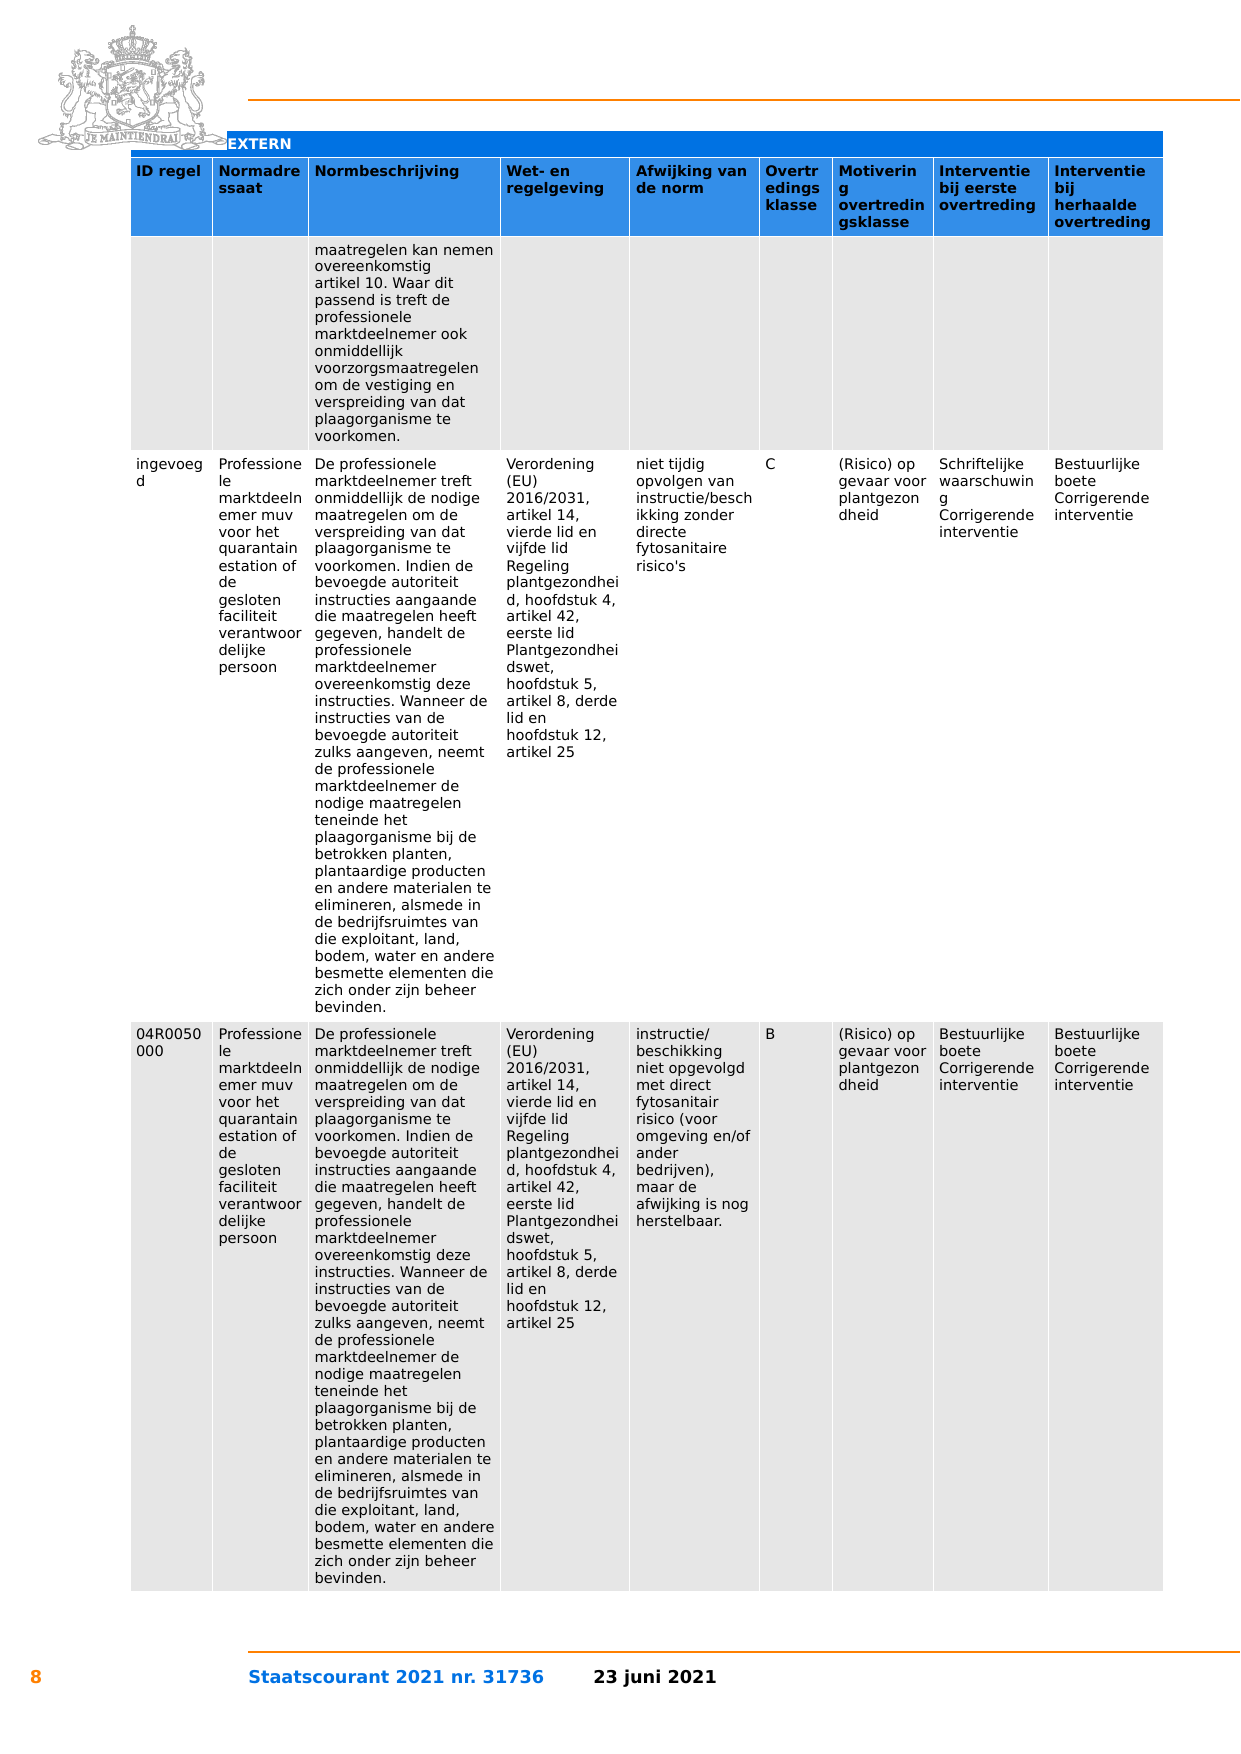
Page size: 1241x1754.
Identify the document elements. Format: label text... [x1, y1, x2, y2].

table_cell Professionele marktdeelnemer muv voor het quarantainestation of de gesloten faciliteit verantwoordelijke persoon [213, 451, 308, 1021]
table_cell [833, 237, 933, 450]
picture [38, 25, 227, 150]
table_cell De professionele marktdeelnemer treft onmiddellijk de nodige maatregelen om de verspreiding van dat plaagorganisme te voorkomen. Indien de bevoegde autoriteit instructies aangaande die maatregelen heeft gegeven, handelt de professionele marktdeelnemer overeenkomstig deze instructies. Wanneer de instructies van de bevoegde autoriteit zulks aangeven, neemt de professionele marktdeelnemer de nodige maatregelen teneinde het plaagorganisme bij de betrokken planten, plantaardige producten en andere materialen te elimineren, alsmede in de bedrijfsruimtes van die exploitant, land, bodem, water en andere besmette elementen die zich onder zijn beheer bevinden. [309, 1022, 500, 1591]
table_cell [501, 237, 629, 450]
table_cell 04R0050000 [131, 1022, 212, 1591]
table_cell Motivering overtredingsklasse [833, 158, 933, 236]
table_cell (Risico) op gevaar voor plantgezondheid [833, 451, 933, 1021]
table_cell niet tijdig opvolgen van instructie/beschikking zonder directe fytosanitaire risico's [630, 451, 759, 1021]
table_cell Afwijking van de norm [630, 158, 759, 236]
table_cell maatregelen kan nemen overeenkomstig artikel 10. Waar dit passend is treft de professionele marktdeelnemer ook onmiddellijk voorzorgsmaatregelen om de vestiging en verspreiding van dat plaagorganisme te voorkomen. [309, 237, 500, 450]
table_cell ID regel [131, 158, 212, 236]
table_cell [213, 237, 308, 450]
table_cell Wet- en regelgeving [501, 158, 629, 236]
table_cell Normadressaat [213, 158, 308, 236]
table_cell B [760, 1022, 832, 1591]
table_cell (Risico) op gevaar voor plantgezondheid [833, 1022, 933, 1591]
table_cell [630, 237, 759, 450]
table_cell [131, 237, 212, 450]
table_cell C [760, 451, 832, 1021]
table_cell Interventie bij herhaalde overtreding [1049, 158, 1163, 236]
table_header EXTERN [131, 131, 1163, 157]
table_cell ingevoegd [131, 451, 212, 1021]
table_cell Verordening (EU) 2016/2031, artikel 14, vierde lid en vijfde lid Regeling plantgezondheid, hoofdstuk 4, artikel 42, eerste lid Plantgezondheidswet, hoofdstuk 5, artikel 8, derde lid en hoofdstuk 12, artikel 25 [501, 1022, 629, 1591]
table_cell [934, 237, 1048, 450]
table_cell Bestuurlijke boete Corrigerende interventie [934, 1022, 1048, 1591]
table_cell [760, 237, 832, 450]
table_cell Normbeschrijving [309, 158, 500, 236]
table_cell instructie/beschikking niet opgevolgd met direct fytosanitair risico (voor omgeving en/of ander bedrijven), maar de afwijking is nog herstelbaar. [630, 1022, 759, 1591]
table_cell Interventie bij eerste overtreding [934, 158, 1048, 236]
table_cell Verordening (EU) 2016/2031, artikel 14, vierde lid en vijfde lid Regeling plantgezondheid, hoofdstuk 4, artikel 42, eerste lid Plantgezondheidswet, hoofdstuk 5, artikel 8, derde lid en hoofdstuk 12, artikel 25 [501, 451, 629, 1021]
table_cell Overtredingsklasse [760, 158, 832, 236]
table_cell Bestuurlijke boete Corrigerende interventie [1049, 1022, 1163, 1591]
table_cell [1049, 237, 1163, 450]
table_cell De professionele marktdeelnemer treft onmiddellijk de nodige maatregelen om de verspreiding van dat plaagorganisme te voorkomen. Indien de bevoegde autoriteit instructies aangaande die maatregelen heeft gegeven, handelt de professionele marktdeelnemer overeenkomstig deze instructies. Wanneer de instructies van de bevoegde autoriteit zulks aangeven, neemt de professionele marktdeelnemer de nodige maatregelen teneinde het plaagorganisme bij de betrokken planten, plantaardige producten en andere materialen te elimineren, alsmede in de bedrijfsruimtes van die exploitant, land, bodem, water en andere besmette elementen die zich onder zijn beheer bevinden. [309, 451, 500, 1021]
table_cell Schriftelijke waarschuwing Corrigerende interventie [934, 451, 1048, 1021]
table_cell Professionele marktdeelnemer muv voor het quarantainestation of de gesloten faciliteit verantwoordelijke persoon [213, 1022, 308, 1591]
table_cell Bestuurlijke boete Corrigerende interventie [1049, 451, 1163, 1021]
